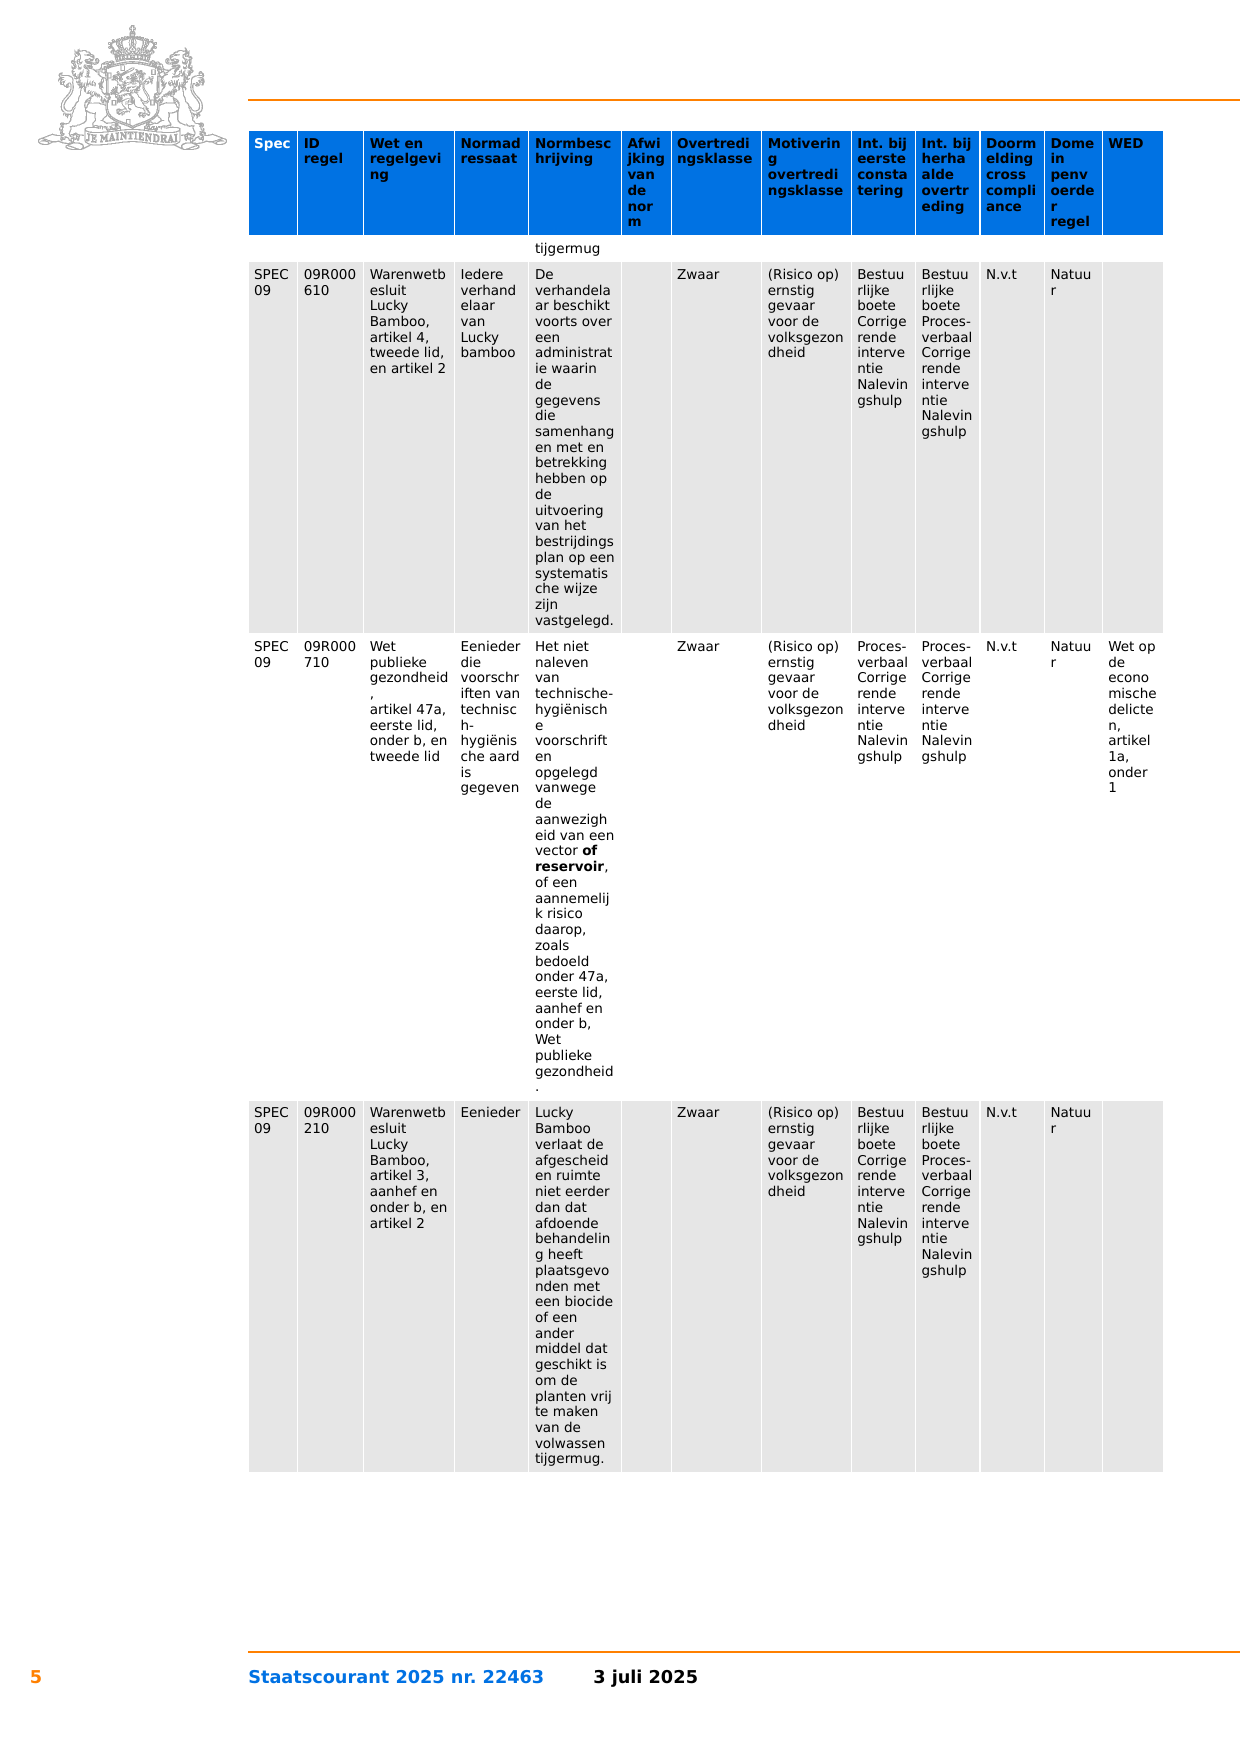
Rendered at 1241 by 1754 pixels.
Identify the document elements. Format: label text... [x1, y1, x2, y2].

table_cell Het niet naleven van technische-hygiënische voorschriften opgelegd vanwege de aanwezigheid van een vector of reservoir, of een aannemelijk risico daarop, zoals bedoeld onder 47a, eerste lid, aanhef en onder b, Wet publieke gezondheid. [529, 634, 621, 1099]
table_cell [622, 634, 671, 1099]
table_cell [1045, 236, 1102, 261]
table_cell N.v.t [981, 634, 1044, 1099]
table_cell [1103, 262, 1163, 633]
table_cell (Risico op) ernstig gevaar voor de volksgezondheid [762, 634, 851, 1099]
table_cell Natuur [1045, 262, 1102, 633]
table_cell N.v.t [981, 1101, 1044, 1472]
table_cell Lucky Bamboo verlaat de afgescheiden ruimte niet eerder dan dat afdoende behandeling heeft plaatsgevonden met een biocide of een ander middel dat geschikt is om de planten vrij te maken van de volwassen tijgermug. [529, 1101, 621, 1472]
table_header Int. bij herhaalde overtreding [916, 131, 979, 235]
table_header Wet en regelgeving [364, 131, 454, 235]
table_cell [622, 236, 671, 261]
table_header ID regel [298, 131, 363, 235]
table_header WED [1103, 131, 1163, 235]
table_cell Warenwetbesluit Lucky Bamboo, artikel 3, aanhef en onder b, en artikel 2 [364, 1101, 454, 1472]
table_cell Zwaar [672, 1101, 761, 1472]
table_cell Natuur [1045, 634, 1102, 1099]
table_cell [981, 236, 1044, 261]
table_cell (Risico op) ernstig gevaar voor de volksgezondheid [762, 1101, 851, 1472]
table_cell Zwaar [672, 262, 761, 633]
table_header Afwijking van de norm [622, 131, 671, 235]
table_cell Warenwetbesluit Lucky Bamboo, artikel 4, tweede lid, en artikel 2 [364, 262, 454, 633]
table_cell tijgermug [529, 236, 621, 261]
table_cell Wet op de economische delicten, artikel 1a, onder 1 [1103, 634, 1163, 1099]
table_cell [916, 236, 979, 261]
table_cell Bestuurlijke boete Corrigerende interventie Nalevingshulp [852, 1101, 915, 1472]
table_cell Wet publieke gezondheid, artikel 47a, eerste lid, onder b, en tweede lid [364, 634, 454, 1099]
table_cell [455, 236, 528, 261]
table_cell De verhandelaar beschikt voorts over een administratie waarin de gegevens die samenhangen met en betrekking hebben op de uitvoering van het bestrijdingsplan op een systematische wijze zijn vastgelegd. [529, 262, 621, 633]
table_cell Bestuurlijke boete Proces-verbaal Corrigerende interventie Nalevingshulp [916, 262, 979, 633]
table_cell 09R000710 [298, 634, 363, 1099]
table_cell 09R000210 [298, 1101, 363, 1472]
table_cell Natuur [1045, 1101, 1102, 1472]
table_cell [672, 236, 761, 261]
table_cell SPEC09 [249, 262, 297, 633]
table_cell [1103, 236, 1163, 261]
table_cell 09R000610 [298, 262, 363, 633]
table_cell [762, 236, 851, 261]
table_header Normbeschrijving [529, 131, 621, 235]
table_header Overtredingsklasse [672, 131, 761, 235]
table_cell Bestuurlijke boete Corrigerende interventie Nalevingshulp [852, 262, 915, 633]
table_cell Zwaar [672, 634, 761, 1099]
table_cell Iedere verhandelaar van Lucky bamboo [455, 262, 528, 633]
table_cell [1103, 1101, 1163, 1472]
table_cell [852, 236, 915, 261]
table_cell [298, 236, 363, 261]
table_cell SPEC09 [249, 634, 297, 1099]
table_cell (Risico op) ernstig gevaar voor de volksgezondheid [762, 262, 851, 633]
table_cell N.v.t [981, 262, 1044, 633]
table_cell Proces-verbaal Corrigerende interventie Nalevingshulp [852, 634, 915, 1099]
table_header Int. bij eerste constatering [852, 131, 915, 235]
table_cell Bestuurlijke boete Proces-verbaal Corrigerende interventie Nalevingshulp [916, 1101, 979, 1472]
table_cell Eenieder [455, 1101, 528, 1472]
table_cell Eenieder die voorschriften van technisch-hygiënische aard is gegeven [455, 634, 528, 1099]
table_cell [364, 236, 454, 261]
table_header Doormelding cross compliance [981, 131, 1044, 235]
picture [38, 25, 227, 150]
table_header Domein penvoerder regel [1045, 131, 1102, 235]
table_cell SPEC09 [249, 1101, 297, 1472]
table_header Normadressaat [455, 131, 528, 235]
table_header Motivering overtredingsklasse [762, 131, 851, 235]
table_cell [249, 236, 297, 261]
table_cell Proces-verbaal Corrigerende interventie Nalevingshulp [916, 634, 979, 1099]
table_cell [622, 1101, 671, 1472]
table_header Spec [249, 131, 297, 235]
table_cell [622, 262, 671, 633]
